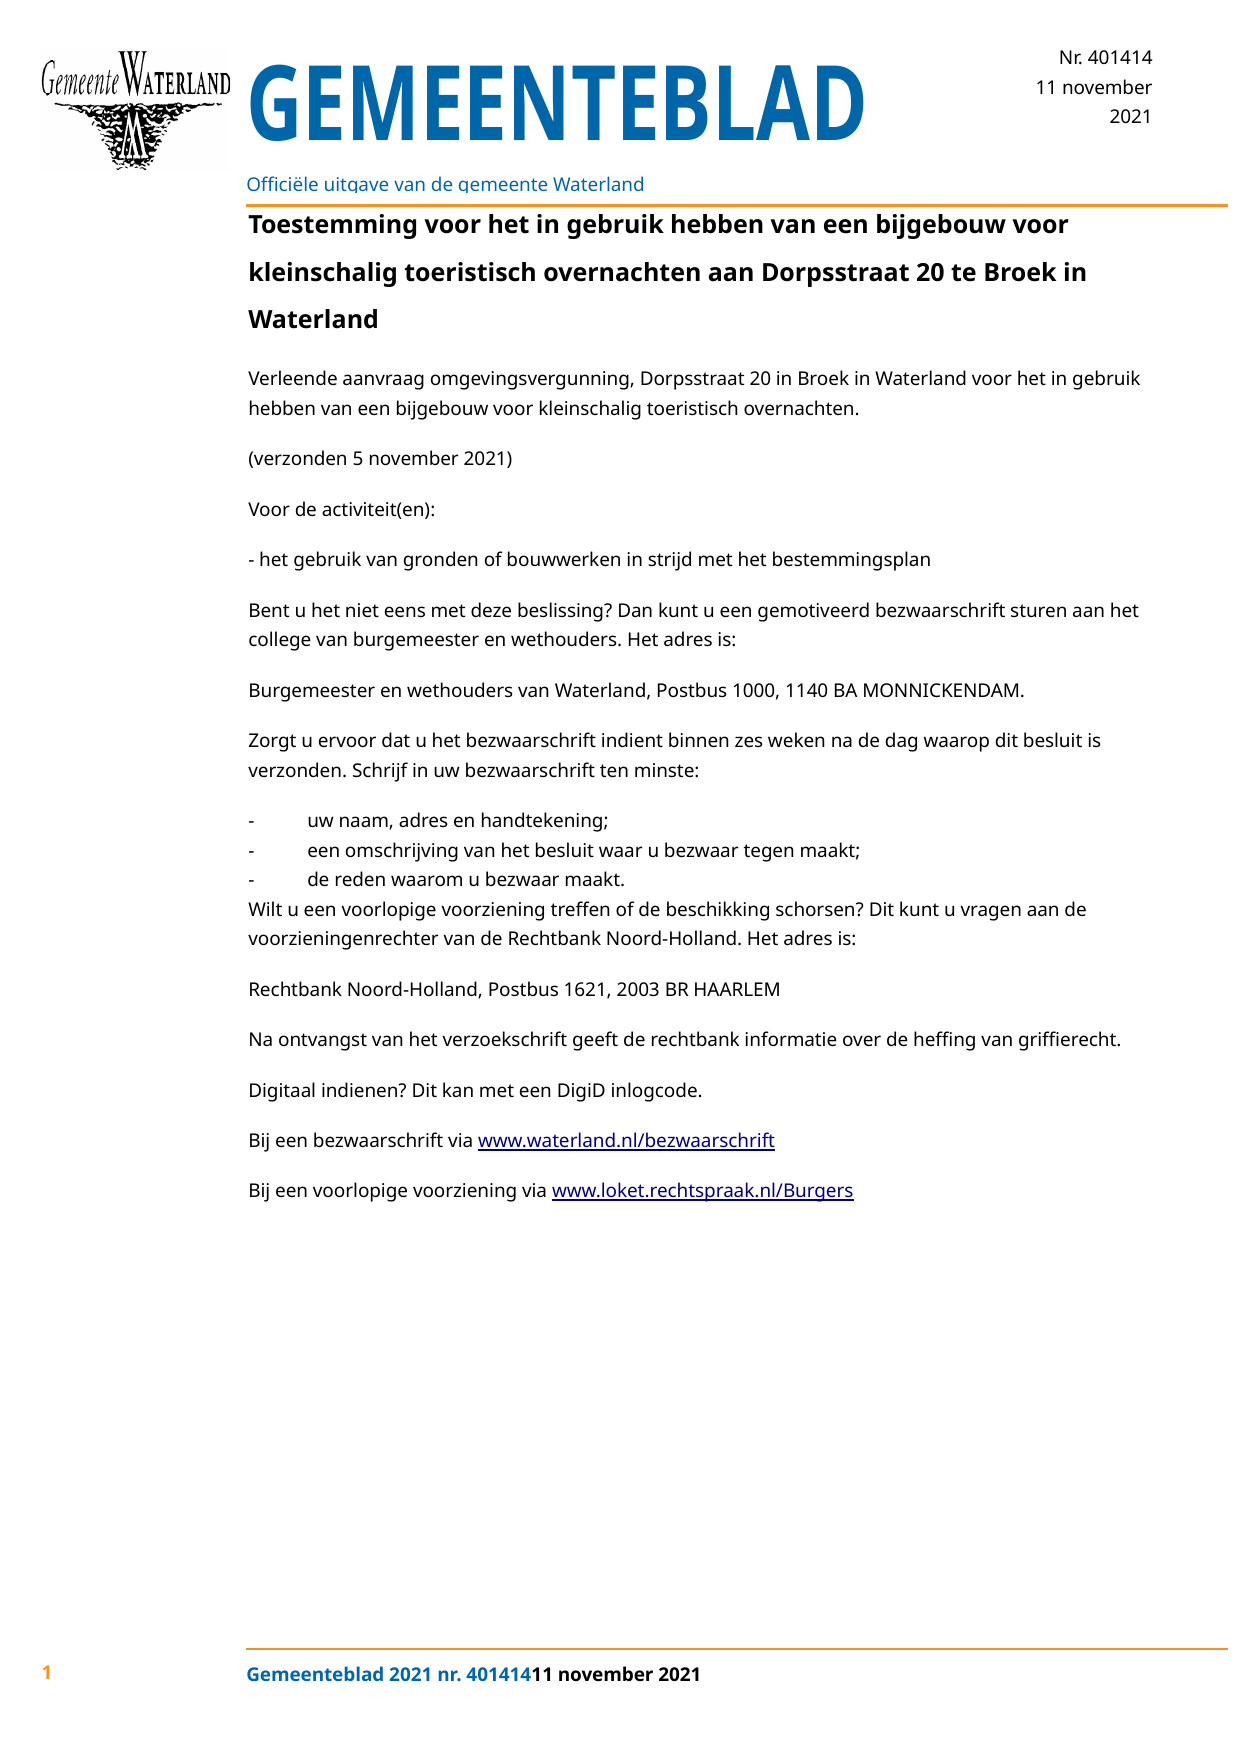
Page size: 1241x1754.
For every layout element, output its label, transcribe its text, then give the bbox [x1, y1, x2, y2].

text Voor de activiteit(en): [248, 496, 1152, 522]
list de reden waarom u bezwaar maakt. [248, 866, 1152, 892]
text Burgemeester en wethouders van Waterland, Postbus 1000, 1140 BA MONNICKENDAM. [248, 677, 1152, 702]
text Bent u het niet eens met deze beslissing? Dan kunt u een gemotiveerd bezwaarschrift sturen aan het college van burgemeester en wethouders. Het adres is: [248, 597, 1152, 652]
text - het gebruik van gronden of bouwwerken in strijd met het bestemmingsplan [248, 546, 1152, 572]
text Wilt u een voorlopige voorziening treffen of de beschikking schorsen? Dit kunt u vragen aan de voorzieningenrechter van de Rechtbank Noord-Holland. Het adres is: [248, 896, 1152, 951]
picture [41, 47, 231, 172]
list uw naam, adres en handtekening; [248, 807, 1152, 833]
text Zorgt u ervoor dat u het bezwaarschrift indient binnen zes weken na de dag waarop dit besluit is verzonden. Schrijf in uw bezwaarschrift ten minste: [248, 727, 1152, 782]
text Bij een voorlopige voorziening via www.loket.rechtspraak.nl/Burgers [248, 1178, 1152, 1203]
text Toestemming voor het in gebruik hebben van een bijgebouw voor kleinschalig toeristisch overnachten aan Dorpsstraat 20 te Broek in Waterland [248, 207, 1152, 336]
text (verzonden 5 november 2021) [248, 446, 1152, 471]
text Rechtbank Noord-Holland, Postbus 1621, 2003 BR HAARLEM [248, 976, 1152, 1002]
text Na ontvangst van het verzoekschrift geeft de rechtbank informatie over de heffing van griffierecht. [248, 1026, 1152, 1052]
text Verleende aanvraag omgevingsvergunning, Dorpsstraat 20 in Broek in Waterland voor het in gebruik hebben van een bijgebouw voor kleinschalig toeristisch overnachten. [248, 366, 1152, 421]
text Digitaal indienen? Dit kan met een DigiD inlogcode. [248, 1077, 1152, 1102]
list een omschrijving van het besluit waar u bezwaar tegen maakt; [248, 837, 1152, 862]
text Bij een bezwaarschrift via www.waterland.nl/bezwaarschrift [248, 1127, 1152, 1153]
